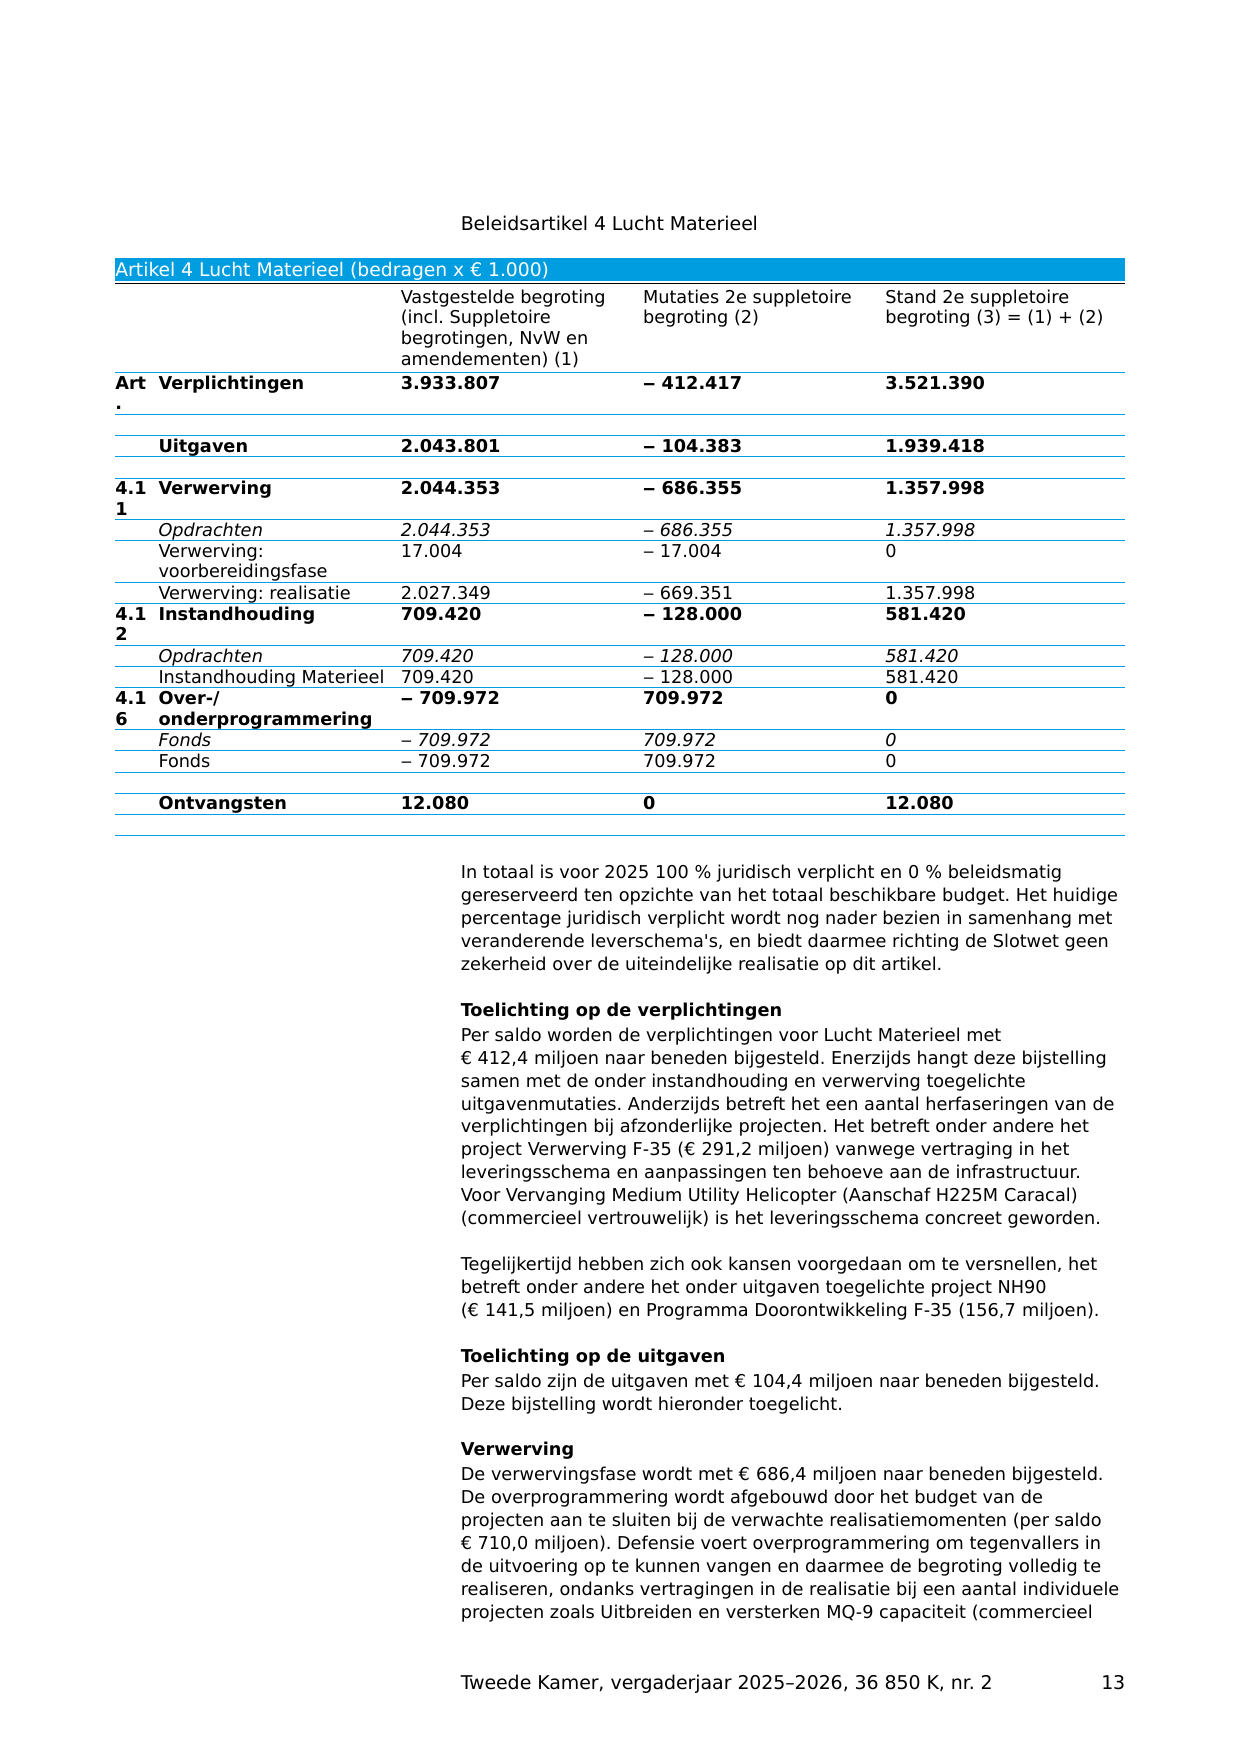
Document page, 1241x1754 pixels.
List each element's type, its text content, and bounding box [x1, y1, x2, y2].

table_cell 1.357.998 [882, 583, 1125, 603]
table_cell [115, 646, 155, 666]
table_cell [640, 415, 882, 435]
table_cell [882, 415, 1125, 435]
table_cell 4.11 [115, 479, 155, 519]
table_cell 0 [882, 688, 1125, 729]
table_cell 1.939.418 [882, 436, 1125, 456]
text Per saldo worden de verplichtingen voor Lucht Materieel met € 412,4 miljoen naar beneden bijgesteld. Enerzijds hangt deze bijstelling samen met de onder instandhouding en verwerving toegelichte uitgavenmutaties. Anderzijds betreft het een aantal herfaseringen van de verplichtingen bij afzonderlijke projecten. Het betreft onder andere het project Verwerving F-35 (€ 291,2 miljoen) vanwege vertraging in het leveringsschema en aanpassingen ten behoeve aan de infrastructuur. Voor Vervanging Medium Utility Helicopter (Aanschaf H225M Caracal) (commercieel vertrouwelijk) is het leveringsschema concreet geworden. [461, 1023, 1125, 1229]
table_cell [155, 284, 398, 372]
table_cell [115, 415, 155, 435]
table_cell Fonds [155, 730, 398, 750]
table_cell Over-/ onderprogrammering [155, 688, 398, 729]
table_cell [115, 457, 155, 477]
table_cell 709.420 [398, 646, 640, 666]
text Toelichting op de verplichtingen [461, 998, 1125, 1021]
table_cell [115, 815, 155, 835]
table_cell ‒ 709.972 [398, 751, 640, 771]
table_cell 2.027.349 [398, 583, 640, 603]
table_cell 0 [640, 794, 882, 814]
table_cell [398, 457, 640, 477]
table_cell ‒ 128.000 [640, 604, 882, 645]
table_cell [115, 794, 155, 814]
table_cell ‒ 17.004 [640, 541, 882, 582]
table_cell 0 [882, 751, 1125, 771]
table_cell Ontvangsten [155, 794, 398, 814]
table_cell [115, 773, 155, 792]
table_cell [115, 751, 155, 771]
table_cell 581.420 [882, 646, 1125, 666]
table_cell ‒ 669.351 [640, 583, 882, 603]
table_cell [115, 667, 155, 687]
table_cell [398, 815, 640, 835]
table_cell ‒ 709.972 [398, 730, 640, 750]
table_cell Verwerving: realisatie [155, 583, 398, 603]
table_cell 2.044.353 [398, 520, 640, 540]
table_cell [115, 520, 155, 540]
table_cell 1.357.998 [882, 520, 1125, 540]
table_cell Instandhouding Materieel [155, 667, 398, 687]
table_cell 709.972 [640, 688, 882, 729]
table_cell ‒ 709.972 [398, 688, 640, 729]
table_cell ‒ 686.355 [640, 479, 882, 519]
table_cell 17.004 [398, 541, 640, 582]
table_cell Stand 2e suppletoire begroting (3) = (1) + (2) [882, 284, 1125, 372]
table_cell 12.080 [882, 794, 1125, 814]
table_cell ‒ 104.383 [640, 436, 882, 456]
table_cell Instandhouding [155, 604, 398, 645]
table_cell [398, 415, 640, 435]
table_cell 2.044.353 [398, 479, 640, 519]
table_cell 3.933.807 [398, 373, 640, 414]
text Verwerving [461, 1437, 1125, 1460]
table_cell Vastgestelde begroting (incl. Suppletoire begrotingen, NvW en amendementen) (1) [398, 284, 640, 372]
text Toelichting op de uitgaven [461, 1344, 1125, 1367]
table_cell 581.420 [882, 667, 1125, 687]
title Beleidsartikel 4 Lucht Materieel [461, 213, 1125, 235]
table_cell [115, 284, 155, 372]
text De verwervingsfase wordt met € 686,4 miljoen naar beneden bijgesteld. De overprogrammering wordt afgebouwd door het budget van de projecten aan te sluiten bij de verwachte realisatiemomenten (per saldo € 710,0 miljoen). Defensie voert overprogrammering om tegenvallers in de uitvoering op te kunnen vangen en daarmee de begroting volledig te realiseren, ondanks vertragingen in de realisatie bij een aantal individuele projecten zoals Uitbreiden en versterken MQ-9 capaciteit (commercieel [461, 1462, 1125, 1623]
table_cell Art. [115, 373, 155, 414]
table_cell 1.357.998 [882, 479, 1125, 519]
table_cell [882, 815, 1125, 835]
table_cell ‒ 412.417 [640, 373, 882, 414]
table_cell 709.420 [398, 667, 640, 687]
table_cell [155, 773, 398, 792]
table_cell 0 [882, 541, 1125, 582]
table_cell [882, 773, 1125, 792]
table_cell 3.521.390 [882, 373, 1125, 414]
table_cell Verwerving [155, 479, 398, 519]
table_cell 12.080 [398, 794, 640, 814]
table_cell 2.043.801 [398, 436, 640, 456]
table_cell [115, 583, 155, 603]
table_cell Uitgaven [155, 436, 398, 456]
table_cell 709.972 [640, 730, 882, 750]
table_cell Verwerving: voorbereidingsfase [155, 541, 398, 582]
table_cell [115, 730, 155, 750]
table_cell Mutaties 2e suppletoire begroting (2) [640, 284, 882, 372]
table_cell [155, 415, 398, 435]
text Per saldo zijn de uitgaven met € 104,4 miljoen naar beneden bijgesteld. Deze bijstelling wordt hieronder toegelicht. [461, 1369, 1125, 1414]
table_cell ‒ 128.000 [640, 667, 882, 687]
text Tegelijkertijd hebben zich ook kansen voorgedaan om te versnellen, het betreft onder andere het onder uitgaven toegelichte project NH90 (€ 141,5 miljoen) en Programma Doorontwikkeling F-35 (156,7 miljoen). [461, 1252, 1125, 1321]
table_cell [155, 815, 398, 835]
table_cell [115, 436, 155, 456]
table_cell Fonds [155, 751, 398, 771]
table_cell 4.16 [115, 688, 155, 729]
table_cell [640, 815, 882, 835]
table_cell [155, 457, 398, 477]
table_cell 709.972 [640, 751, 882, 771]
text In totaal is voor 2025 100 % juridisch verplicht en 0 % beleidsmatig gereserveerd ten opzichte van het totaal beschikbare budget. Het huidige percentage juridisch verplicht wordt nog nader bezien in samenhang met veranderende leverschema's, en biedt daarmee richting de Slotwet geen zekerheid over de uiteindelijke realisatie op dit artikel. [461, 860, 1125, 975]
table_cell [115, 541, 155, 582]
table_cell 0 [882, 730, 1125, 750]
table_cell Opdrachten [155, 520, 398, 540]
table_cell 4.12 [115, 604, 155, 645]
table_cell 709.420 [398, 604, 640, 645]
table_cell [640, 773, 882, 792]
table_cell ‒ 128.000 [640, 646, 882, 666]
table_cell 581.420 [882, 604, 1125, 645]
table_cell ‒ 686.355 [640, 520, 882, 540]
table_cell Opdrachten [155, 646, 398, 666]
table_cell Verplichtingen [155, 373, 398, 414]
table_cell [640, 457, 882, 477]
table_cell [398, 773, 640, 792]
table_cell [882, 457, 1125, 477]
